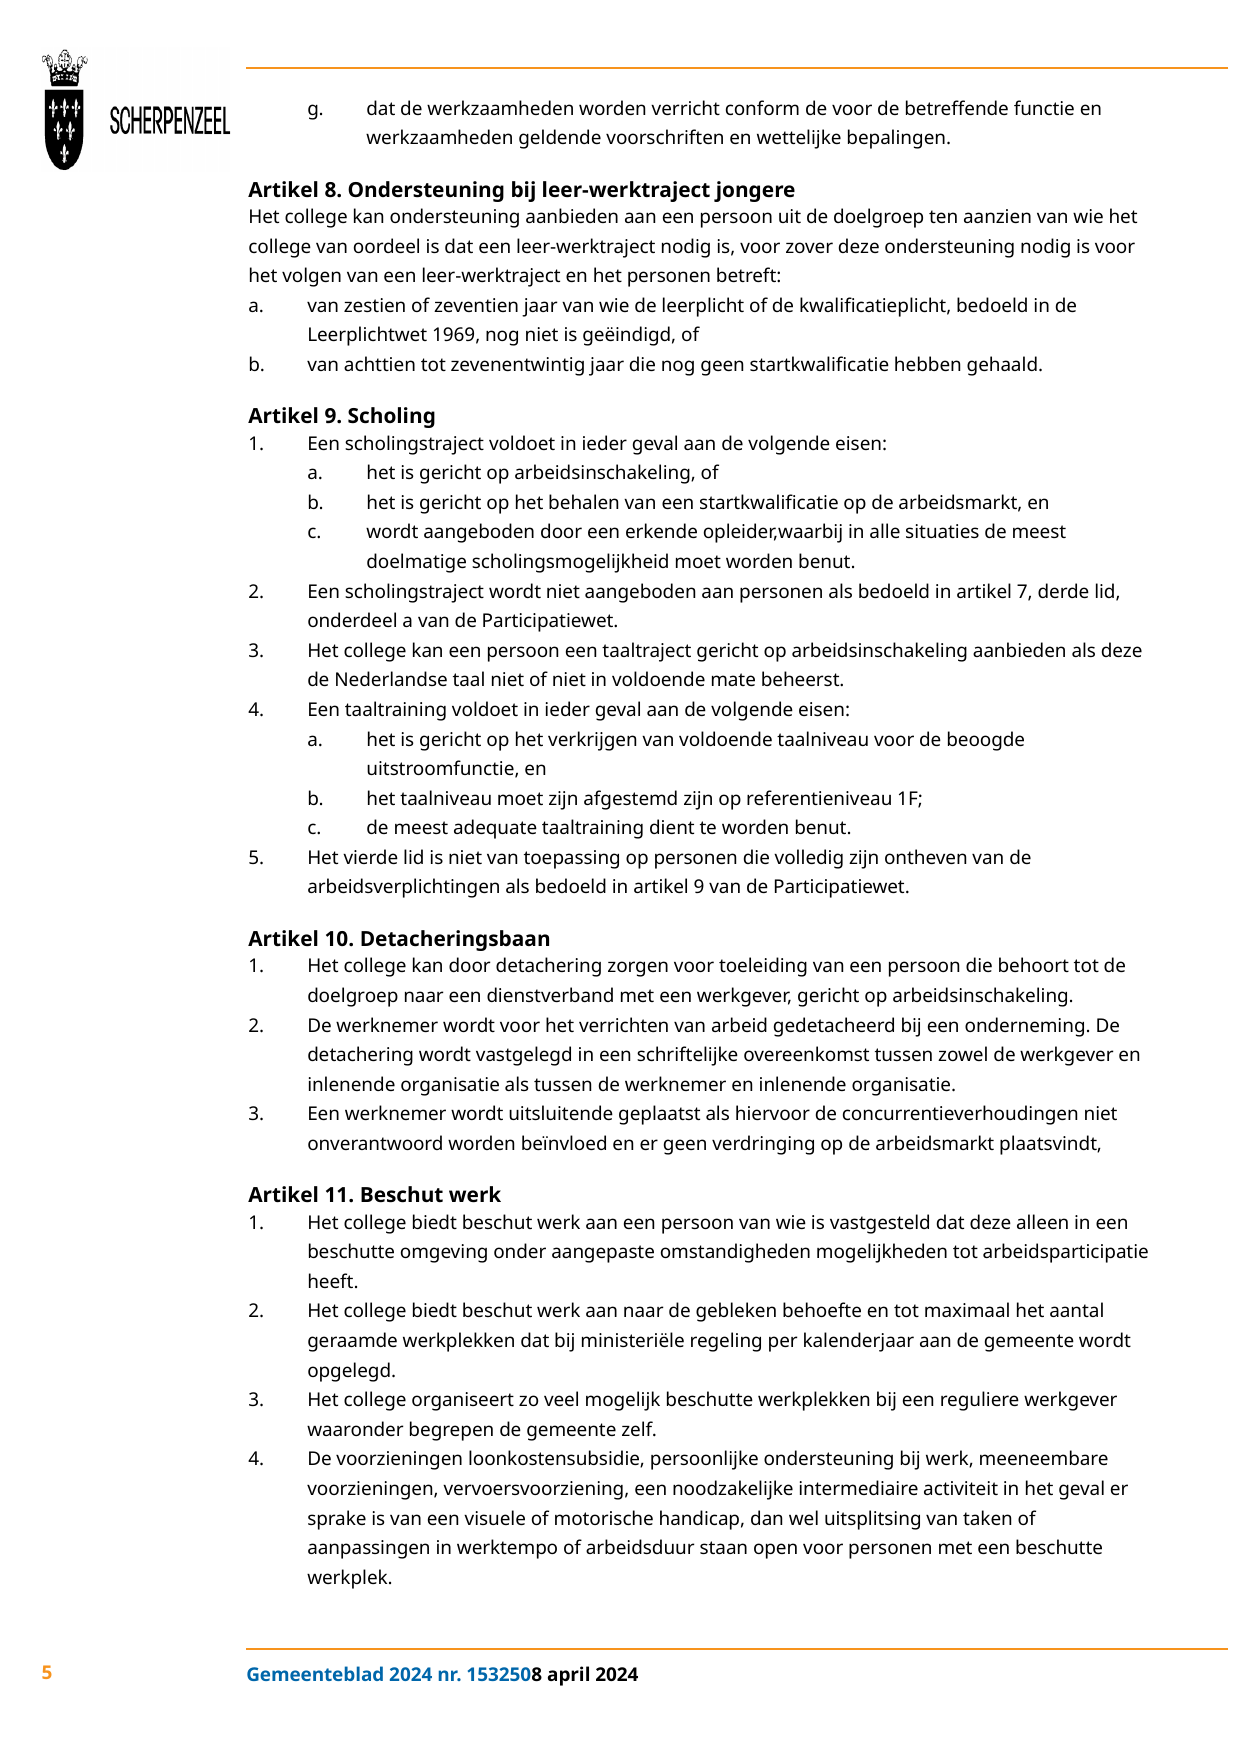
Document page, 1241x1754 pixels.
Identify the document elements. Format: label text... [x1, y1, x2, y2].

list dat de werkzaamheden worden verricht conform de voor de betreffende functie en werkzaamheden geldende voorschriften en wettelijke bepalingen. [307, 95, 1152, 150]
text Artikel 10. Detacheringsbaan [248, 924, 1152, 953]
list het is gericht op het verkrijgen van voldoende taalniveau voor de beoogde uitstroomfunctie, en [307, 726, 1152, 781]
list het taalniveau moet zijn afgestemd zijn op referentieniveau 1F; [307, 785, 1152, 811]
list De werknemer wordt voor het verrichten van arbeid gedetacheerd bij een onderneming. De detachering wordt vastgelegd in een schriftelijke overeenkomst tussen zowel de werkgever en inlenende organisatie als tussen de werknemer en inlenende organisatie. [248, 1012, 1152, 1097]
list Een werknemer wordt uitsluitende geplaatst als hiervoor de concurrentieverhoudingen niet onverantwoord worden beïnvloed en er geen verdringing op de arbeidsmarkt plaatsvindt, [248, 1101, 1152, 1156]
list Het vierde lid is niet van toepassing op personen die volledig zijn ontheven van de arbeidsverplichtingen als bedoeld in artikel 9 van de Participatiewet. [248, 844, 1152, 899]
list het is gericht op arbeidsinschakeling, of [307, 459, 1152, 485]
picture [41, 47, 231, 172]
list Het college kan een persoon een taaltraject gericht op arbeidsinschakeling aanbieden als deze de Nederlandse taal niet of niet in voldoende mate beheerst. [248, 637, 1152, 692]
list Het college organiseert zo veel mogelijk beschutte werkplekken bij een reguliere werkgever waaronder begrepen de gemeente zelf. [248, 1386, 1152, 1442]
text Het college kan ondersteuning aanbieden aan een persoon uit de doelgroep ten aanzien van wie het college van oordeel is dat een leer-werktraject nodig is, voor zover deze ondersteuning nodig is voor het volgen van een leer-werktraject en het personen betreft: [248, 203, 1152, 288]
list wordt aangeboden door een erkende opleider,waarbij in alle situaties de meest doelmatige scholingsmogelijkheid moet worden benut. [307, 519, 1152, 574]
list Het college kan door detachering zorgen voor toeleiding van een persoon die behoort tot de doelgroep naar een dienstverband met een werkgever, gericht op arbeidsinschakeling. [248, 953, 1152, 1008]
text Artikel 8. Ondersteuning bij leer-werktraject jongere [248, 175, 1152, 203]
list Een scholingstraject voldoet in ieder geval aan de volgende eisen: [248, 430, 1152, 456]
text Artikel 9. Scholing [248, 402, 1152, 430]
list Een taaltraining voldoet in ieder geval aan de volgende eisen: [248, 696, 1152, 722]
list Het college biedt beschut werk aan een persoon van wie is vastgesteld dat deze alleen in een beschutte omgeving onder aangepaste omstandigheden mogelijkheden tot arbeidsparticipatie heeft. [248, 1209, 1152, 1294]
list De voorzieningen loonkostensubsidie, persoonlijke ondersteuning bij werk, meeneembare voorzieningen, vervoersvoorziening, een noodzakelijke intermediaire activiteit in het geval er sprake is van een visuele of motorische handicap, dan wel uitsplitsing van taken of aanpassingen in werktempo of arbeidsduur staan open voor personen met een beschutte werkplek. [248, 1446, 1152, 1590]
list van zestien of zeventien jaar van wie de leerplicht of de kwalificatieplicht, bedoeld in de Leerplichtwet 1969, nog niet is geëindigd, of [248, 292, 1152, 347]
list Een scholingstraject wordt niet aangeboden aan personen als bedoeld in artikel 7, derde lid, onderdeel a van de Participatiewet. [248, 578, 1152, 633]
list van achttien tot zevenentwintig jaar die nog geen startkwalificatie hebben gehaald. [248, 351, 1152, 377]
list Het college biedt beschut werk aan naar de gebleken behoefte en tot maximaal het aantal geraamde werkplekken dat bij ministeriële regeling per kalenderjaar aan de gemeente wordt opgelegd. [248, 1298, 1152, 1383]
list de meest adequate taaltraining dient te worden benut. [307, 814, 1152, 840]
list het is gericht op het behalen van een startkwalificatie op de arbeidsmarkt, en [307, 489, 1152, 515]
text Artikel 11. Beschut werk [248, 1181, 1152, 1209]
